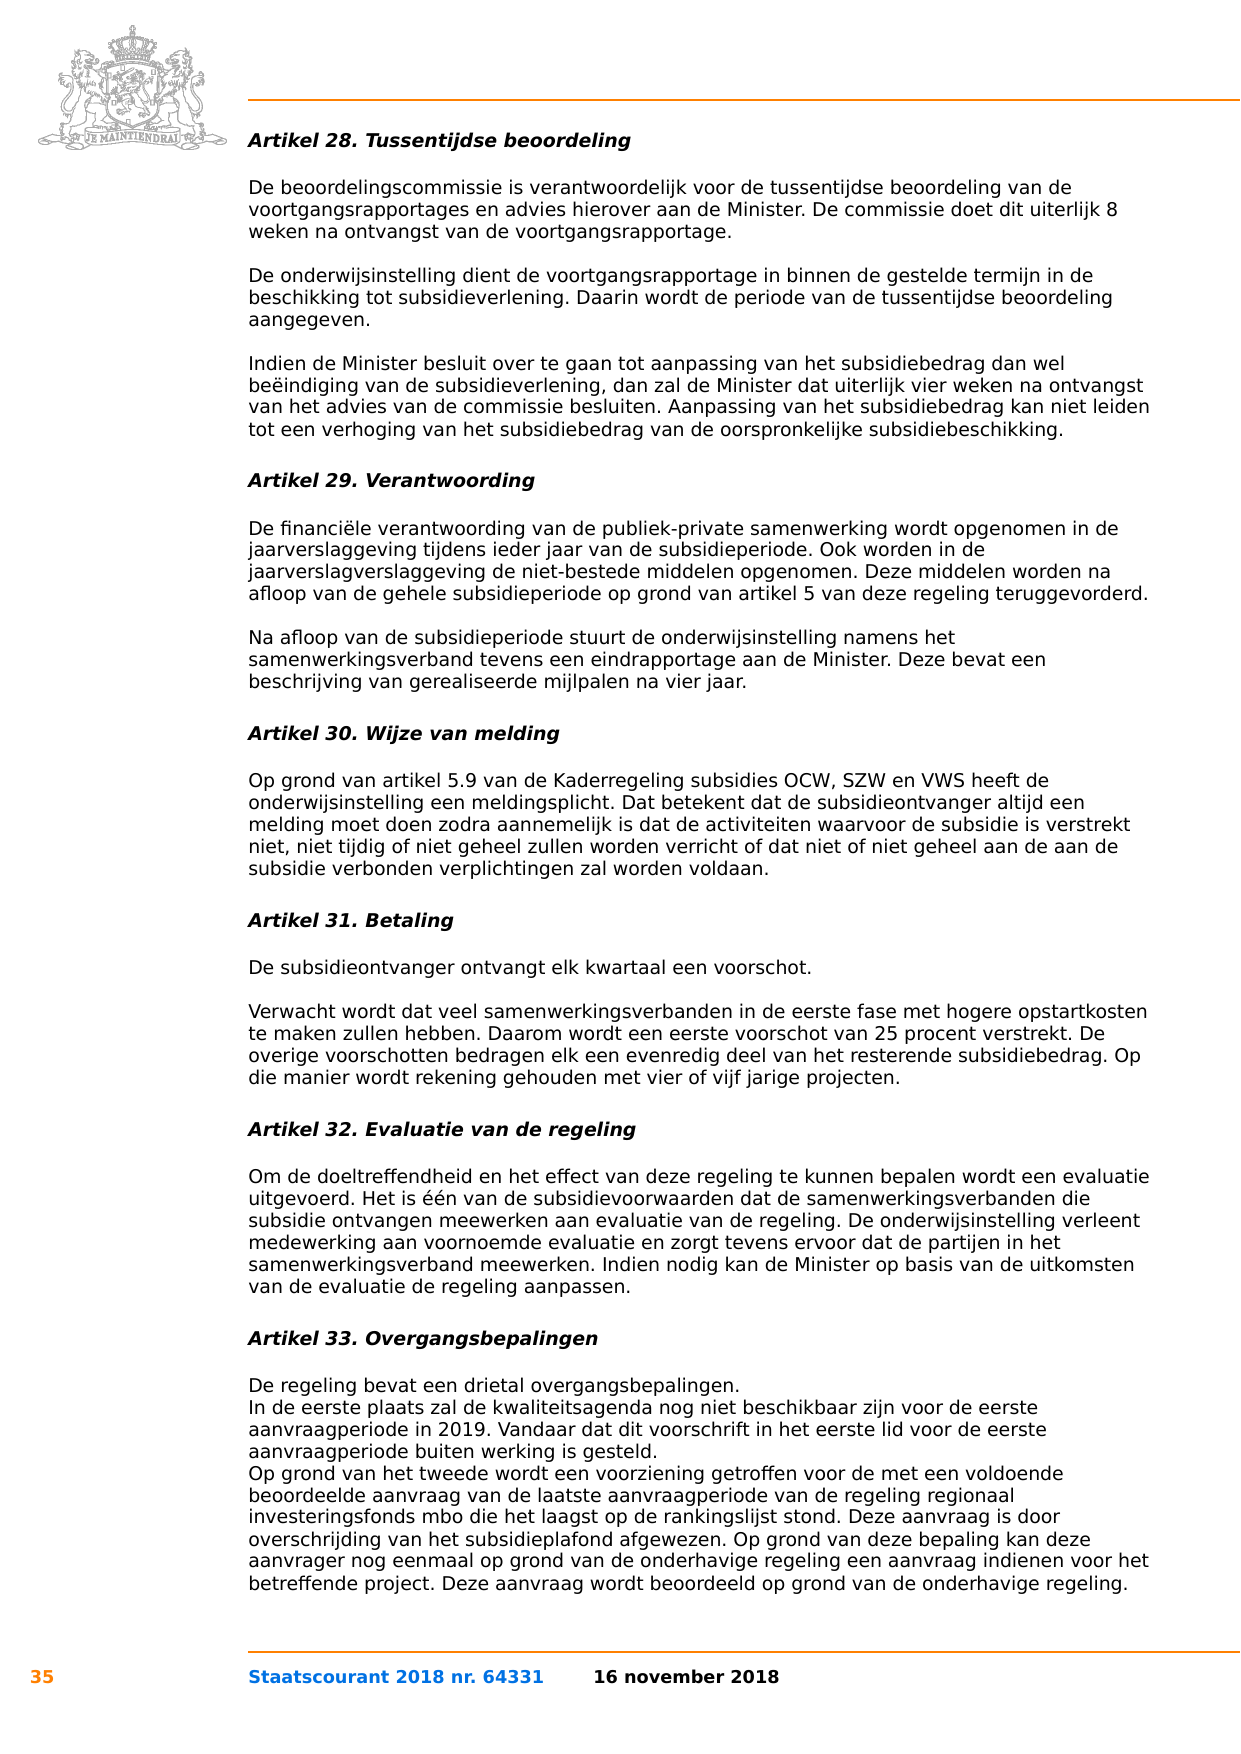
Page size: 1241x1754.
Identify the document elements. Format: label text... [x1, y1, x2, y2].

text Op grond van het tweede wordt een voorziening getroffen voor de met een voldoende beoordeelde aanvraag van de laatste aanvraagperiode van de regeling regionaal investeringsfonds mbo die het laagst op de rankingslijst stond. Deze aanvraag is door overschrijding van het subsidieplafond afgewezen. Op grond van deze bepaling kan deze aanvrager nog eenmaal op grond van de onderhavige regeling een aanvraag indienen voor het betreffende project. Deze aanvraag wordt beoordeeld op grond van de onderhavige regeling. [248, 1462, 1163, 1594]
subtitle Artikel 31. Betaling [248, 910, 1163, 932]
text De onderwijsinstelling dient de voortgangsrapportage in binnen de gestelde termijn in de beschikking tot subsidieverlening. Daarin wordt de periode van de tussentijdse beoordeling aangegeven. [248, 265, 1163, 331]
subtitle Artikel 30. Wijze van melding [248, 723, 1163, 745]
picture [38, 25, 227, 150]
text Na afloop van de subsidieperiode stuurt de onderwijsinstelling namens het samenwerkingsverband tevens een eindrapportage aan de Minister. Deze bevat een beschrijving van gerealiseerde mijlpalen na vier jaar. [248, 627, 1163, 693]
text Indien de Minister besluit over te gaan tot aanpassing van het subsidiebedrag dan wel beëindiging van de subsidieverlening, dan zal de Minister dat uiterlijk vier weken na ontvangst van het advies van de commissie besluiten. Aanpassing van het subsidiebedrag kan niet leiden tot een verhoging van het subsidiebedrag van de oorspronkelijke subsidiebeschikking. [248, 352, 1163, 440]
subtitle Artikel 33. Overgangsbepalingen [248, 1328, 1163, 1349]
text De regeling bevat een drietal overgangsbepalingen. [248, 1374, 1163, 1397]
text De subsidieontvanger ontvangt elk kwartaal een voorschot. [248, 957, 1163, 979]
text Op grond van artikel 5.9 van de Kaderregeling subsidies OCW, SZW en VWS heeft de onderwijsinstelling een meldingsplicht. Dat betekent dat de subsidieontvanger altijd een melding moet doen zodra aannemelijk is dat de activiteiten waarvoor de subsidie is verstrekt niet, niet tijdig of niet geheel zullen worden verricht of dat niet of niet geheel aan de aan de subsidie verbonden verplichtingen zal worden voldaan. [248, 770, 1163, 880]
subtitle Artikel 32. Evaluatie van de regeling [248, 1119, 1163, 1141]
text Verwacht wordt dat veel samenwerkingsverbanden in de eerste fase met hogere opstartkosten te maken zullen hebben. Daarom wordt een eerste voorschot van 25 procent verstrekt. De overige voorschotten bedragen elk een evenredig deel van het resterende subsidiebedrag. Op die manier wordt rekening gehouden met vier of vijf jarige projecten. [248, 1001, 1163, 1089]
subtitle Artikel 29. Verantwoording [248, 470, 1163, 492]
text Om de doeltreffendheid en het effect van deze regeling te kunnen bepalen wordt een evaluatie uitgevoerd. Het is één van de subsidievoorwaarden dat de samenwerkingsverbanden die subsidie ontvangen meewerken aan evaluatie van de regeling. De onderwijsinstelling verleent medewerking aan voornoemde evaluatie en zorgt tevens ervoor dat de partijen in het samenwerkingsverband meewerken. Indien nodig kan de Minister op basis van de uitkomsten van de evaluatie de regeling aanpassen. [248, 1166, 1163, 1298]
text De financiële verantwoording van de publiek-private samenwerking wordt opgenomen in de jaarverslaggeving tijdens ieder jaar van de subsidieperiode. Ook worden in de jaarverslagverslaggeving de niet-bestede middelen opgenomen. Deze middelen worden na afloop van de gehele subsidieperiode op grond van artikel 5 van deze regeling teruggevorderd. [248, 517, 1163, 605]
subtitle Artikel 28. Tussentijdse beoordeling [248, 130, 1163, 152]
text In de eerste plaats zal de kwaliteitsagenda nog niet beschikbaar zijn voor de eerste aanvraagperiode in 2019. Vandaar dat dit voorschrift in het eerste lid voor de eerste aanvraagperiode buiten werking is gesteld. [248, 1397, 1163, 1462]
text De beoordelingscommissie is verantwoordelijk voor de tussentijdse beoordeling van de voortgangsrapportages en advies hierover aan de Minister. De commissie doet dit uiterlijk 8 weken na ontvangst van de voortgangsrapportage. [248, 177, 1163, 243]
